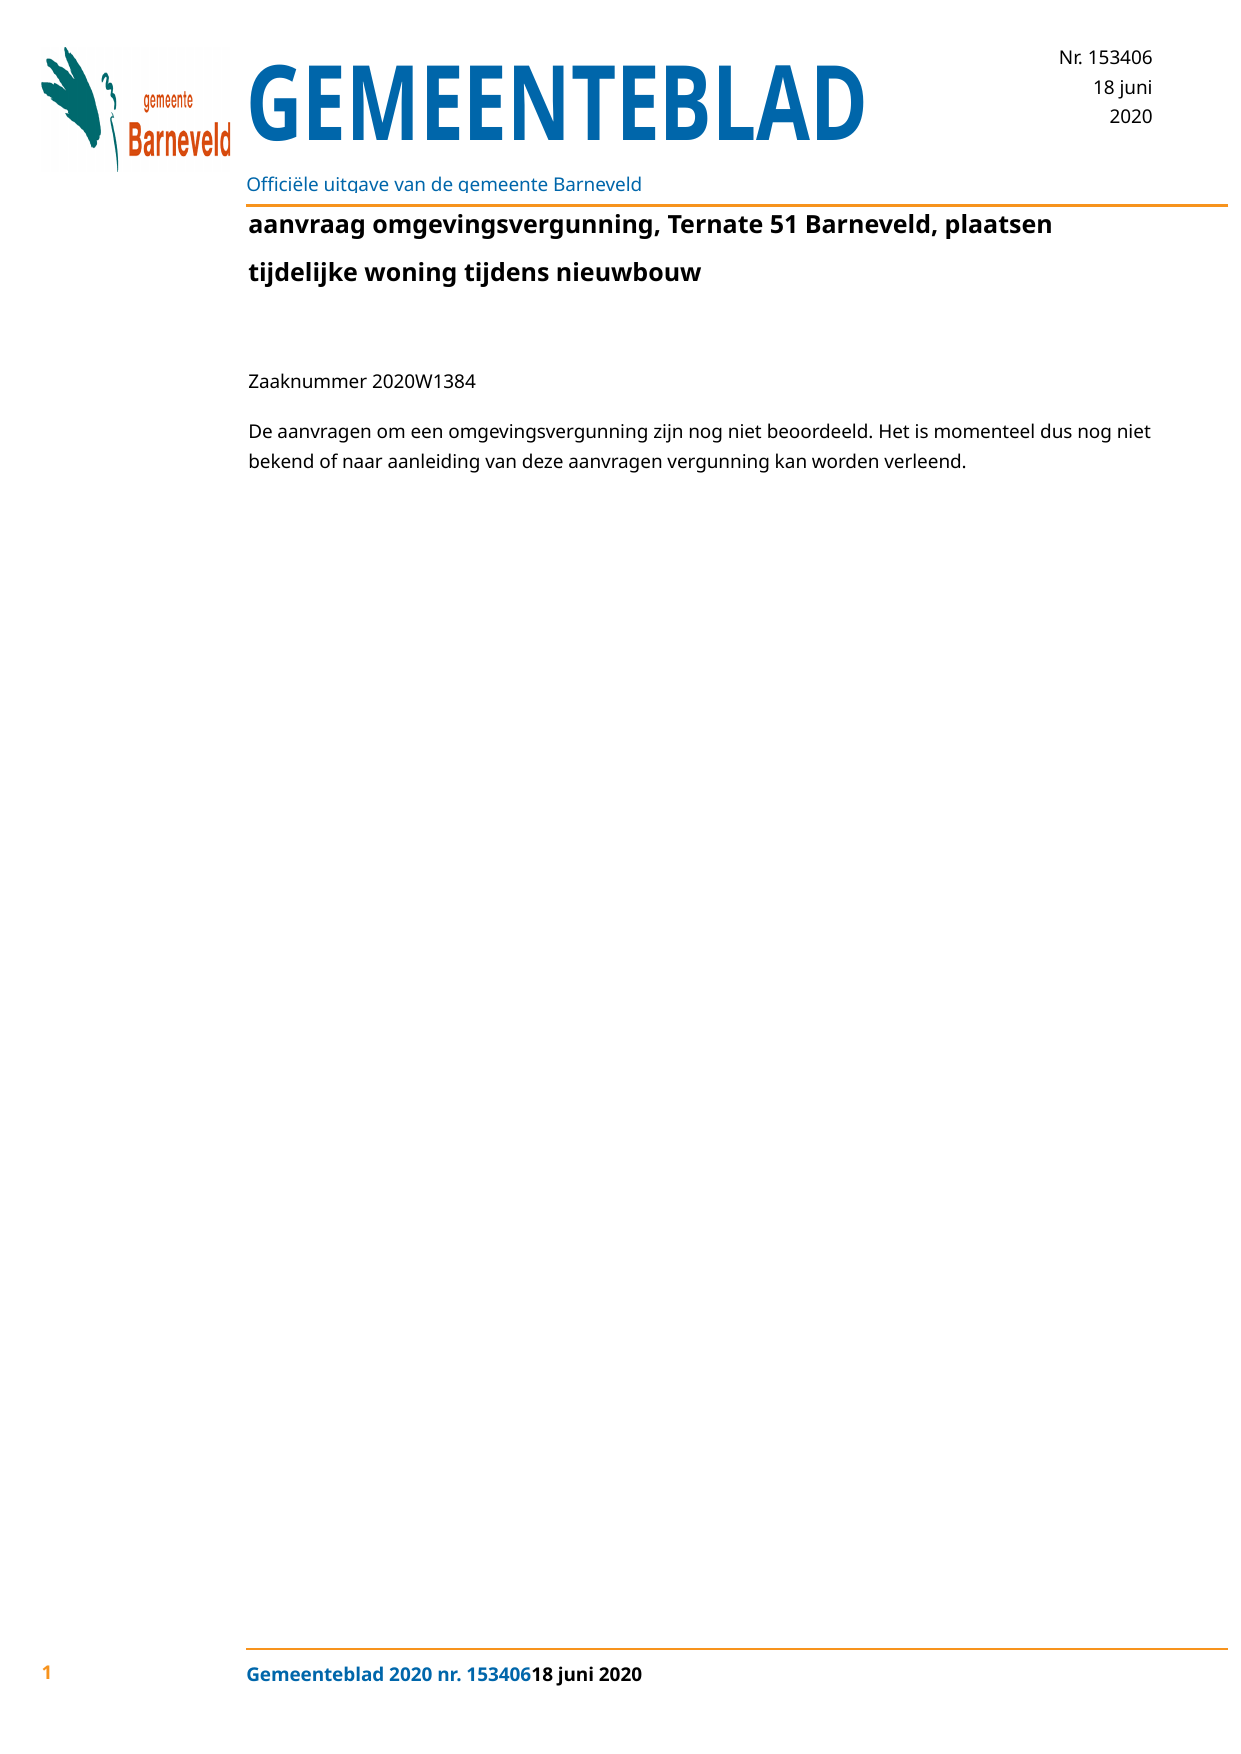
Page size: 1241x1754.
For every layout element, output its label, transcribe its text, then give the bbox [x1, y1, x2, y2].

text aanvraag omgevingsvergunning, Ternate 51 Barneveld, plaatsen tijdelijke woning tijdens nieuwbouw [248, 207, 1152, 288]
text Zaaknummer 2020W1384 [248, 368, 1152, 394]
picture [41, 47, 231, 172]
text De aanvragen om een omgevingsvergunning zijn nog niet beoordeeld. Het is momenteel dus nog niet bekend of naar aanleiding van deze aanvragen vergunning kan worden verleend. [248, 419, 1152, 474]
